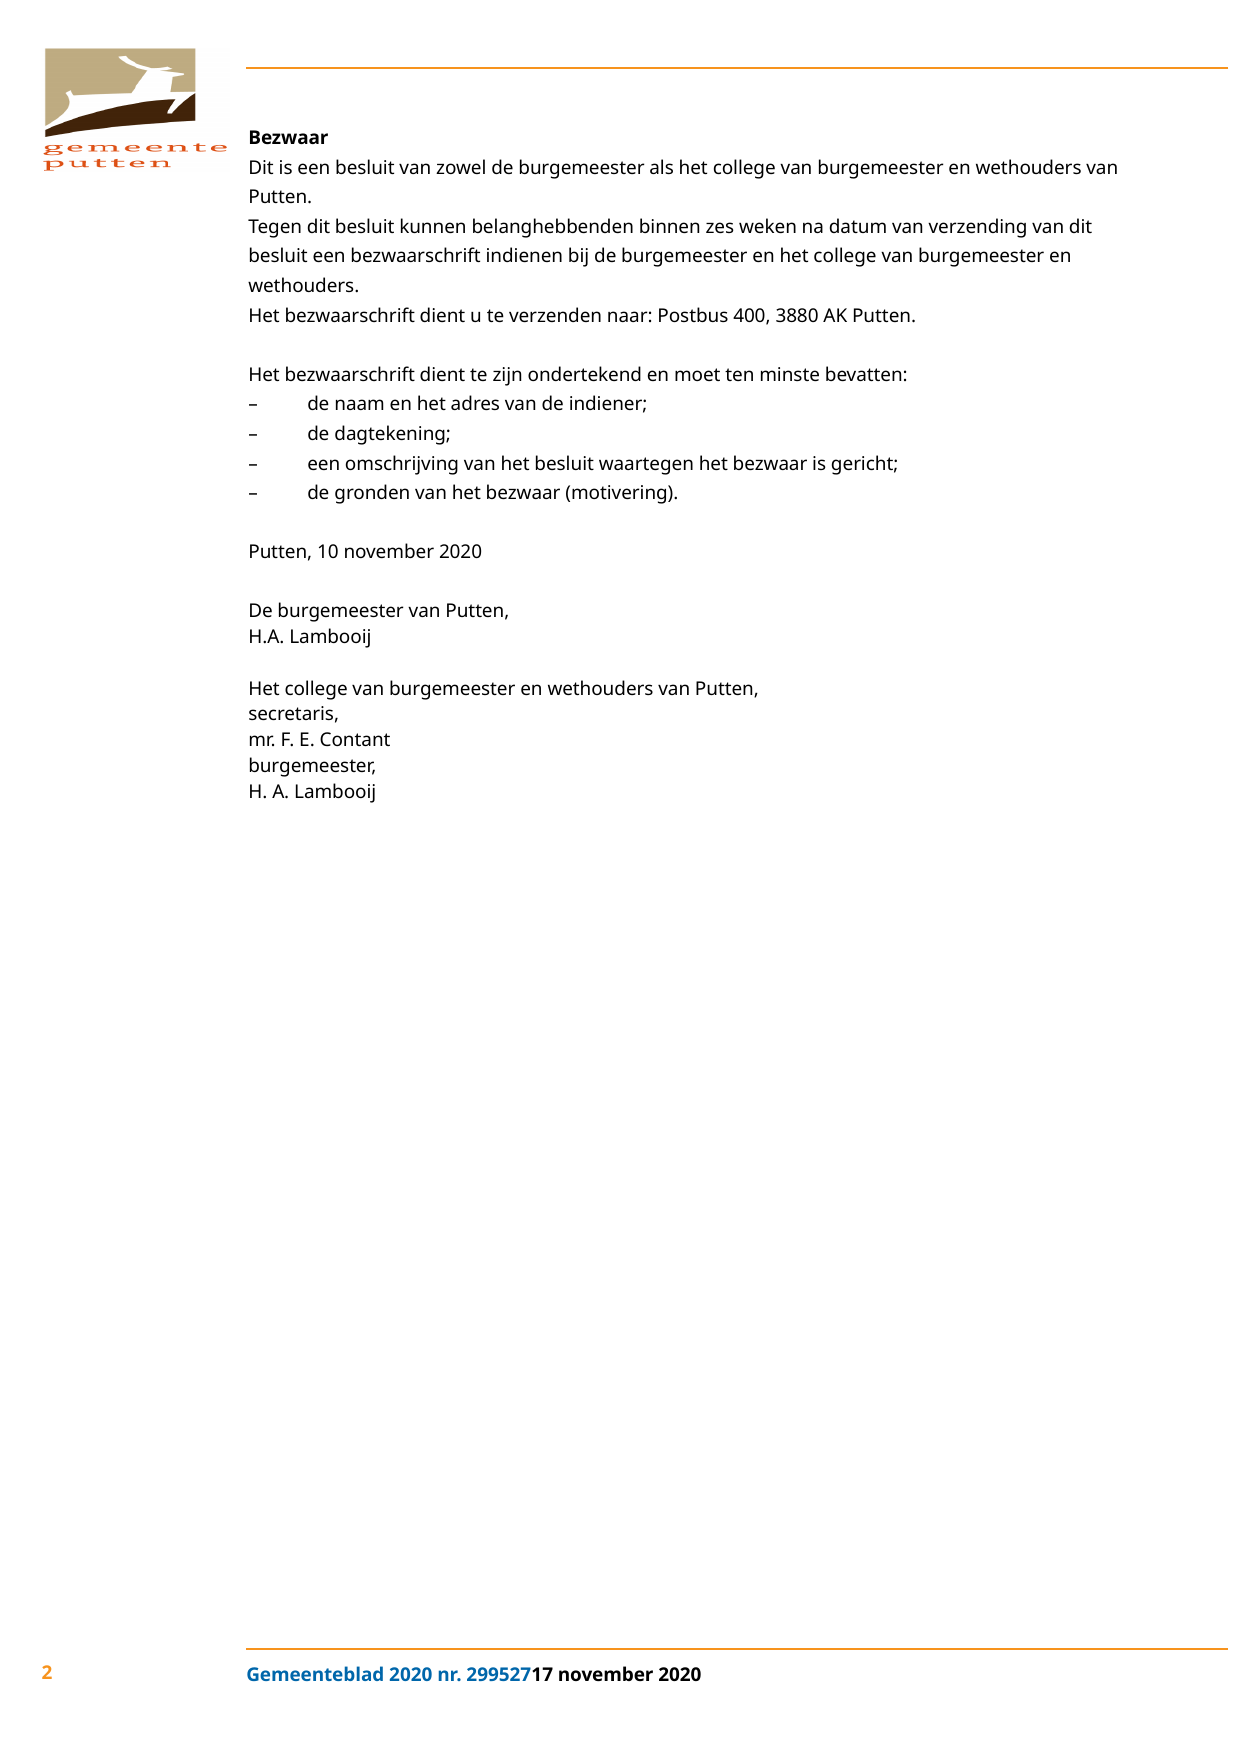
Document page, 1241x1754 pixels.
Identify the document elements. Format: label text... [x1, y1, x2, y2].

text Het college van burgemeester en wethouders van Putten, [248, 675, 1152, 701]
text H.A. Lambooij [248, 623, 1152, 649]
text mr. F. E. Contant [248, 726, 1152, 752]
text H. A. Lambooij [248, 778, 1152, 803]
text secretaris, [248, 701, 1152, 726]
text Het bezwaarschrift dient te zijn ondertekend en moet ten minste bevatten: [248, 361, 1152, 387]
list de gronden van het bezwaar (motivering). [248, 479, 1152, 505]
text Tegen dit besluit kunnen belanghebbenden binnen zes weken na datum van verzending van dit besluit een bezwaarschrift indienen bij de burgemeester en het college van burgemeester en wethouders. [248, 213, 1152, 298]
list de dagtekening; [248, 420, 1152, 446]
text De burgemeester van Putten, [248, 598, 1152, 623]
text Putten, 10 november 2020 [248, 538, 1152, 564]
text Dit is een besluit van zowel de burgemeester als het college van burgemeester en wethouders van Putten. [248, 154, 1152, 209]
text Bezwaar [248, 124, 1152, 150]
text Het bezwaarschrift dient u te verzenden naar: Postbus 400, 3880 AK Putten. [248, 302, 1152, 328]
picture [41, 47, 231, 172]
list de naam en het adres van de indiener; [248, 391, 1152, 416]
text burgemeester, [248, 752, 1152, 778]
list een omschrijving van het besluit waartegen het bezwaar is gericht; [248, 450, 1152, 476]
